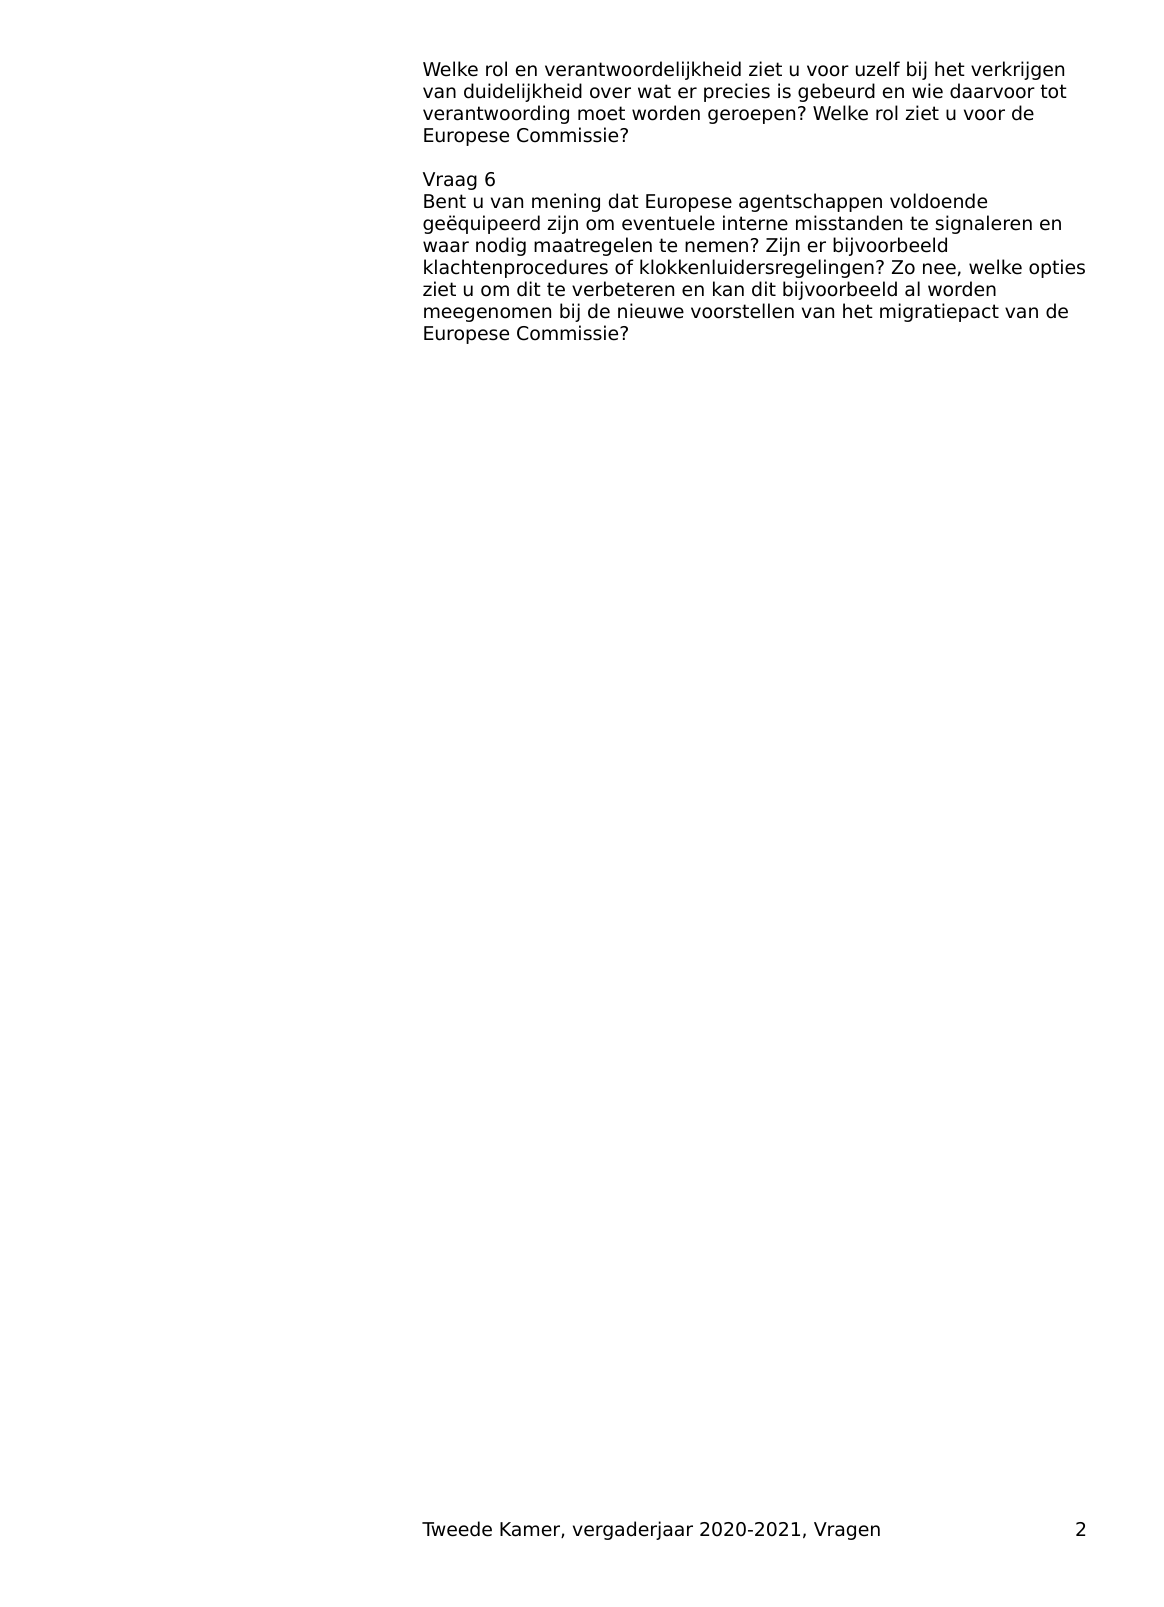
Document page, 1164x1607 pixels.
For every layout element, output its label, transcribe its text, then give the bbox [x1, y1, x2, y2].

text Bent u van mening dat Europese agentschappen voldoende geëquipeerd zijn om eventuele interne misstanden te signaleren en waar nodig maatregelen te nemen? Zijn er bijvoorbeeld klachtenprocedures of klokkenluidersregelingen? Zo nee, welke opties ziet u om dit te verbeteren en kan dit bijvoorbeeld al worden meegenomen bij de nieuwe voorstellen van het migratiepact van de Europese Commissie? [422, 191, 1087, 345]
text Vraag 6 [422, 169, 1087, 191]
text Welke rol en verantwoordelijkheid ziet u voor uzelf bij het verkrijgen van duidelijkheid over wat er precies is gebeurd en wie daarvoor tot verantwoording moet worden geroepen? Welke rol ziet u voor de Europese Commissie? [422, 59, 1087, 147]
